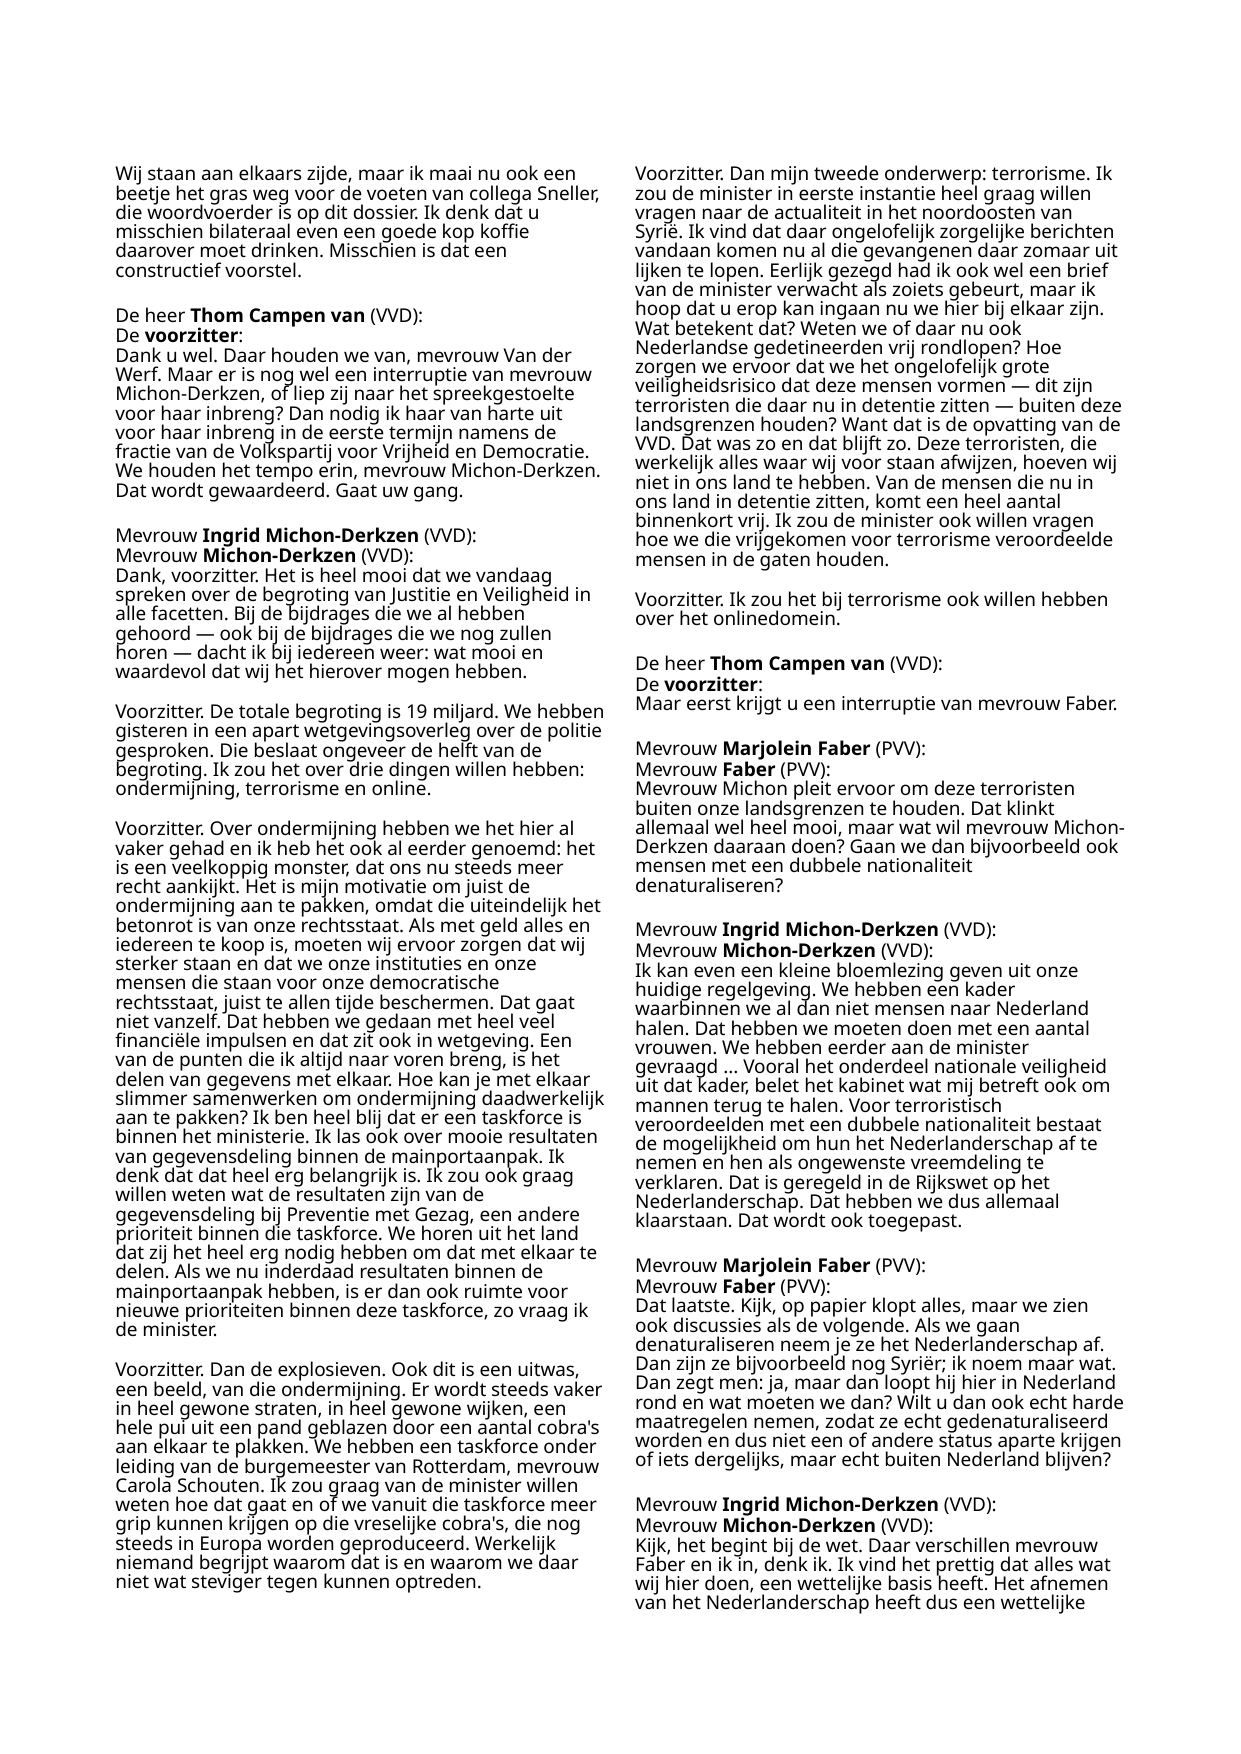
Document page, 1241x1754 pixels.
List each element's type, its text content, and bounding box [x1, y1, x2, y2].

text Dank u wel. Daar houden we van, mevrouw Van der Werf. Maar er is nog wel een interruptie van mevrouw Michon-Derkzen, of liep zij naar het spreekgestoelte voor haar inbreng? Dan nodig ik haar van harte uit voor haar inbreng in de eerste termijn namens de fractie van de Volkspartij voor Vrijheid en Democratie. We houden het tempo erin, mevrouw Michon-Derkzen. Dat wordt gewaardeerd. Gaat uw gang. [115, 347, 605, 501]
text Voorzitter. Dan de explosieven. Ook dit is een uitwas, een beeld, van die ondermijning. Er wordt steeds vaker in heel gewone straten, in heel gewone wijken, een hele pui uit een pand geblazen door een aantal cobra's aan elkaar te plakken. We hebben een taskforce onder leiding van de burgemeester van Rotterdam, mevrouw Carola Schouten. Ik zou graag van de minister willen weten hoe dat gaat en of we vanuit die taskforce meer grip kunnen krijgen op die vreselijke cobra's, die nog steeds in Europa worden geproduceerd. Werkelijk niemand begrijpt waarom dat is en waarom we daar niet wat steviger tegen kunnen optreden. [115, 1361, 605, 1592]
text Mevrouw Ingrid Michon-Derkzen (VVD): [635, 1492, 1125, 1517]
text Maar eerst krijgt u een interruptie van mevrouw Faber. [635, 695, 1125, 714]
text Mevrouw Michon pleit ervoor om deze terroristen buiten onze landsgrenzen te houden. Dat klinkt allemaal wel heel mooi, maar wat wil mevrouw Michon-Derkzen daaraan doen? Gaan we dan bijvoorbeeld ook mensen met een dubbele nationaliteit denaturaliseren? [635, 780, 1125, 896]
text Voorzitter. Dan mijn tweede onderwerp: terrorisme. Ik zou de minister in eerste instantie heel graag willen vragen naar de actualiteit in het noordoosten van Syrië. Ik vind dat daar ongelofelijk zorgelijke berichten vandaan komen nu al die gevangenen daar zomaar uit lijken te lopen. Eerlijk gezegd had ik ook wel een brief van de minister verwacht als zoiets gebeurt, maar ik hoop dat u erop kan ingaan nu we hier bij elkaar zijn. Wat betekent dat? Weten we of daar nu ook Nederlandse gedetineerden vrij rondlopen? Hoe zorgen we ervoor dat we het ongelofelijk grote veiligheidsrisico dat deze mensen vormen — dit zijn terroristen die daar nu in detentie zitten — buiten deze landsgrenzen houden? Want dat is de opvatting van de VVD. Dat was zo en dat blijft zo. Deze terroristen, die werkelijk alles waar wij voor staan afwijzen, hoeven wij niet in ons land te hebben. Van de mensen die nu in ons land in detentie zitten, komt een heel aantal binnenkort vrij. Ik zou de minister ook willen vragen hoe we die vrijgekomen voor terrorisme veroordeelde mensen in de gaten houden. [635, 165, 1125, 570]
text Mevrouw Michon-Derkzen (VVD): [635, 942, 1125, 962]
text Dank, voorzitter. Het is heel mooi dat we vandaag spreken over de begroting van Justitie en Veiligheid in alle facetten. Bij de bijdrages die we al hebben gehoord — ook bij de bijdrages die we nog zullen horen — dacht ik bij iedereen weer: wat mooi en waardevol dat wij het hierover mogen hebben. [115, 567, 605, 682]
text Ik kan even een kleine bloemlezing geven uit onze huidige regelgeving. We hebben een kader waarbinnen we al dan niet mensen naar Nederland halen. Dat hebben we moeten doen met een aantal vrouwen. We hebben eerder aan de minister gevraagd ... Vooral het onderdeel nationale veiligheid uit dat kader, belet het kabinet wat mij betreft ook om mannen terug te halen. Voor terroristisch veroordeelden met een dubbele nationaliteit bestaat de mogelijkheid om hun het Nederlanderschap af te nemen en hen als ongewenste vreemdeling te verklaren. Dat is geregeld in de Rijkswet op het Nederlanderschap. Dat hebben we dus allemaal klaarstaan. Dat wordt ook toegepast. [635, 962, 1125, 1231]
text Mevrouw Ingrid Michon-Derkzen (VVD): [635, 917, 1125, 942]
text De heer Thom Campen van (VVD): [635, 650, 1125, 676]
text De voorzitter: [115, 327, 605, 347]
text Wij staan aan elkaars zijde, maar ik maai nu ook een beetje het gras weg voor de voeten van collega Sneller, die woordvoerder is op dit dossier. Ik denk dat u misschien bilateraal even een goede kop koffie daarover moet drinken. Misschien is dat een constructief voorstel. [115, 165, 605, 281]
text Mevrouw Michon-Derkzen (VVD): [635, 1517, 1125, 1537]
text Mevrouw Faber (PVV): [635, 761, 1125, 780]
text Voorzitter. De totale begroting is 19 miljard. We hebben gisteren in een apart wetgevingsoverleg over de politie gesproken. Die beslaat ongeveer de helft van de begroting. Ik zou het over drie dingen willen hebben: ondermijning, terrorisme en online. [115, 703, 605, 799]
text Kijk, het begint bij de wet. Daar verschillen mevrouw Faber en ik in, denk ik. Ik vind het prettig dat alles wat wij hier doen, een wettelijke basis heeft. Het afnemen van het Nederlanderschap heeft dus een wettelijke [635, 1537, 1125, 1614]
text Mevrouw Marjolein Faber (PVV): [635, 1252, 1125, 1278]
text Voorzitter. Ik zou het bij terrorisme ook willen hebben over het onlinedomein. [635, 591, 1125, 629]
text Voorzitter. Over ondermijning hebben we het hier al vaker gehad en ik heb het ook al eerder genoemd: het is een veelkoppig monster, dat ons nu steeds meer recht aankijkt. Het is mijn motivatie om juist de ondermijning aan te pakken, omdat die uiteindelijk het betonrot is van onze rechtsstaat. Als met geld alles en iedereen te koop is, moeten wij ervoor zorgen dat wij sterker staan en dat we onze instituties en onze mensen die staan voor onze democratische rechtsstaat, juist te allen tijde beschermen. Dat gaat niet vanzelf. Dat hebben we gedaan met heel veel financiële impulsen en dat zit ook in wetgeving. Een van de punten die ik altijd naar voren breng, is het delen van gegevens met elkaar. Hoe kan je met elkaar slimmer samenwerken om ondermijning daadwerkelijk aan te pakken? Ik ben heel blij dat er een taskforce is binnen het ministerie. Ik las ook over mooie resultaten van gegevensdeling binnen de mainportaanpak. Ik denk dat dat heel erg belangrijk is. Ik zou ook graag willen weten wat de resultaten zijn van de gegevensdeling bij Preventie met Gezag, een andere prioriteit binnen die taskforce. We horen uit het land dat zij het heel erg nodig hebben om dat met elkaar te delen. Als we nu inderdaad resultaten binnen de mainportaanpak hebben, is er dan ook ruimte voor nieuwe prioriteiten binnen deze taskforce, zo vraag ik de minister. [115, 820, 605, 1341]
text Mevrouw Ingrid Michon-Derkzen (VVD): [115, 522, 605, 547]
text Mevrouw Michon-Derkzen (VVD): [115, 547, 605, 567]
text Dat laatste. Kijk, op papier klopt alles, maar we zien ook discussies als de volgende. Als we gaan denaturaliseren neem je ze het Nederlanderschap af. Dan zijn ze bijvoorbeeld nog Syriër; ik noem maar wat. Dan zegt men: ja, maar dan loopt hij hier in Nederland rond en wat moeten we dan? Wilt u dan ook echt harde maatregelen nemen, zodat ze echt gedenaturaliseerd worden en dus niet een of andere status aparte krijgen of iets dergelijks, maar echt buiten Nederland blijven? [635, 1297, 1125, 1471]
text Mevrouw Faber (PVV): [635, 1278, 1125, 1297]
text De voorzitter: [635, 676, 1125, 695]
text Mevrouw Marjolein Faber (PVV): [635, 735, 1125, 761]
text De heer Thom Campen van (VVD): [115, 302, 605, 327]
